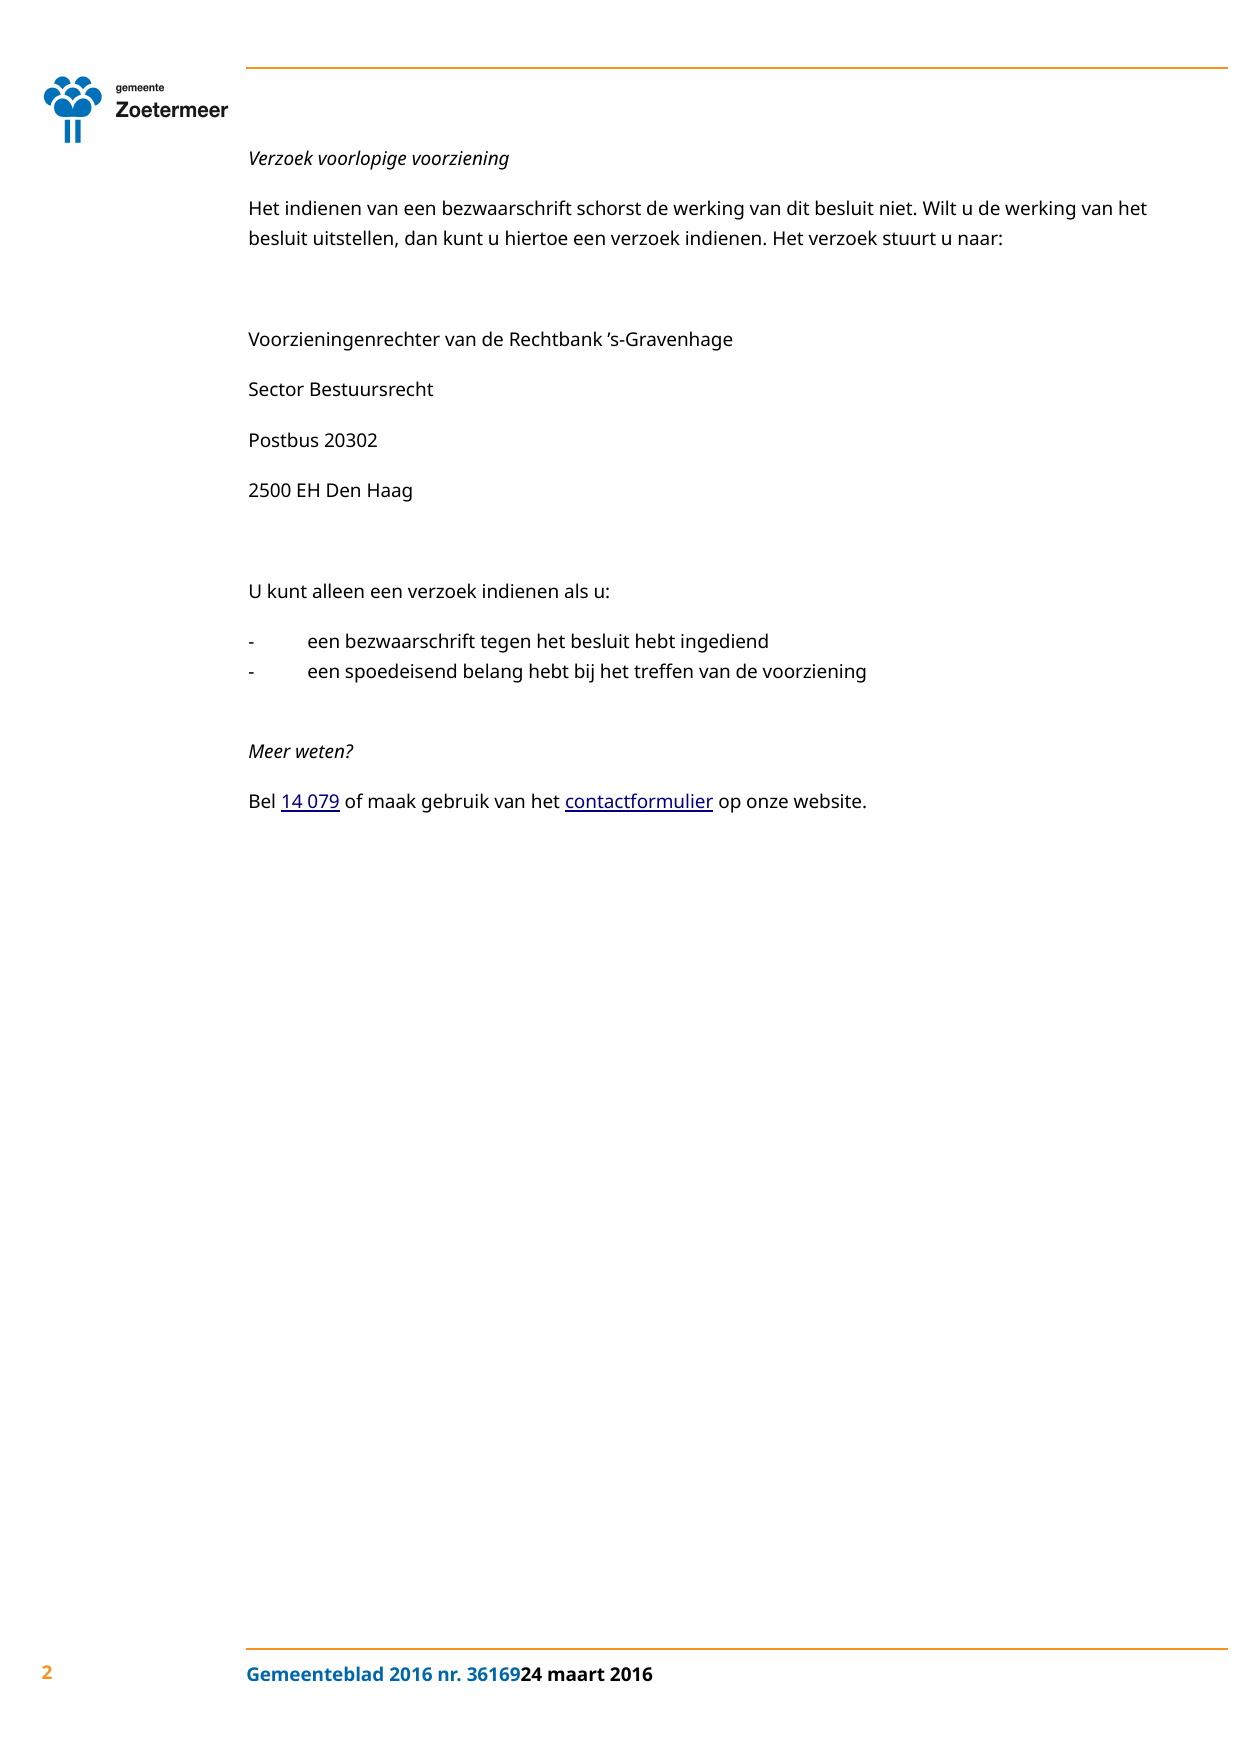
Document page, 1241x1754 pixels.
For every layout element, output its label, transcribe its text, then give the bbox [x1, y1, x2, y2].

text Meer weten? [248, 738, 1152, 764]
text Bel 14 079 of maak gebruik van het contactformulier op onze website. [248, 788, 1152, 814]
list een bezwaarschrift tegen het besluit hebt ingediend [248, 628, 1152, 654]
text Het indienen van een bezwaarschrift schorst de werking van dit besluit niet. Wilt u de werking van het besluit uitstellen, dan kunt u hiertoe een verzoek indienen. Het verzoek stuurt u naar: [248, 196, 1152, 251]
text U kunt alleen een verzoek indienen als u: [248, 578, 1152, 604]
text Postbus 20302 [248, 427, 1152, 453]
text 2500 EH Den Haag [248, 477, 1152, 503]
text Sector Bestuursrecht [248, 376, 1152, 402]
text Voorzieningenrechter van de Rechtbank ’s-Gravenhage [248, 326, 1152, 352]
text Verzoek voorlopige voorziening [248, 145, 1152, 171]
picture [41, 47, 231, 172]
list een spoedeisend belang hebt bij het treffen van de voorziening [248, 658, 1152, 684]
